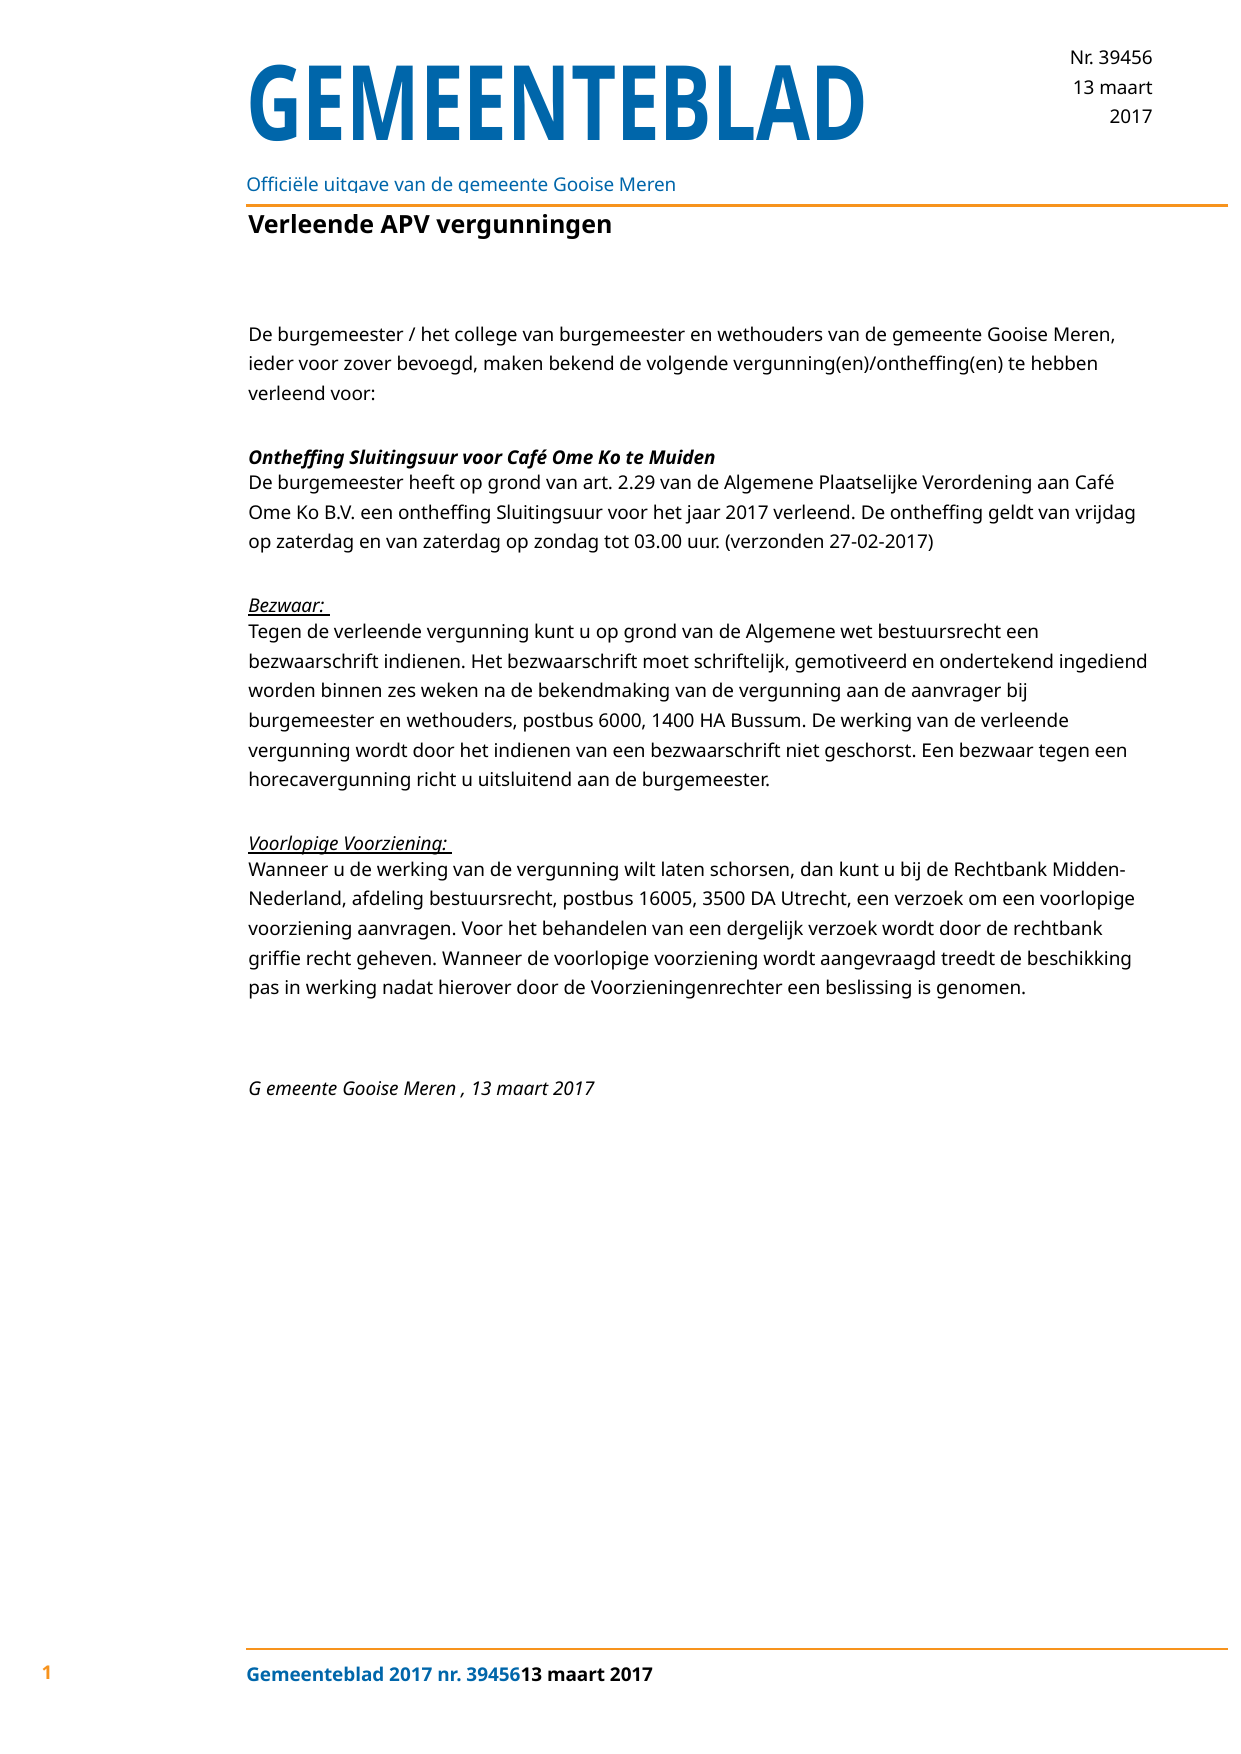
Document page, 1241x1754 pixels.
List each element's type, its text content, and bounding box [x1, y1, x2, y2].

text De burgemeester / het college van burgemeester en wethouders van de gemeente Gooise Meren, ieder voor zover bevoegd, maken bekend de volgende vergunning(en)/ontheffing(en) te hebben verleend voor: [248, 321, 1152, 406]
text Tegen de verleende vergunning kunt u op grond van de Algemene wet bestuursrecht een bezwaarschrift indienen. Het bezwaarschrift moet schriftelijk, gemotiveerd en ondertekend ingediend worden binnen zes weken na de bekendmaking van de vergunning aan de aanvrager bij burgemeester en wethouders, postbus 6000, 1400 HA Bussum. De werking van de verleende vergunning wordt door het indienen van een bezwaarschrift niet geschorst. Een bezwaar tegen een horecavergunning richt u uitsluitend aan de burgemeester. [248, 618, 1152, 792]
text Wanneer u de werking van de vergunning wilt laten schorsen, dan kunt u bij de Rechtbank Midden-Nederland, afdeling bestuursrecht, postbus 16005, 3500 DA Utrecht, een verzoek om een voorlopige voorziening aanvragen. Voor het behandelen van een dergelijk verzoek wordt door de rechtbank griffie recht geheven. Wanneer de voorlopige voorziening wordt aangevraagd treedt de beschikking pas in werking nadat hierover door de Voorzieningenrechter een beslissing is genomen. [248, 856, 1152, 1000]
text De burgemeester heeft op grond van art. 2.29 van de Algemene Plaatselijke Verordening aan Café Ome Ko B.V. een ontheffing Sluitingsuur voor het jaar 2017 verleend. De ontheffing geldt van vrijdag op zaterdag en van zaterdag op zondag tot 03.00 uur. (verzonden 27-02-2017) [248, 469, 1152, 554]
text Voorlopige Voorziening: [248, 830, 1152, 856]
text Verleende APV vergunningen [248, 207, 1152, 241]
text Ontheffing Sluitingsuur voor Café Ome Ko te Muiden [248, 444, 1152, 469]
text Bezwaar: [248, 593, 1152, 618]
picture [41, 47, 231, 172]
text G emeente Gooise Meren , 13 maart 2017 [248, 1075, 1152, 1101]
